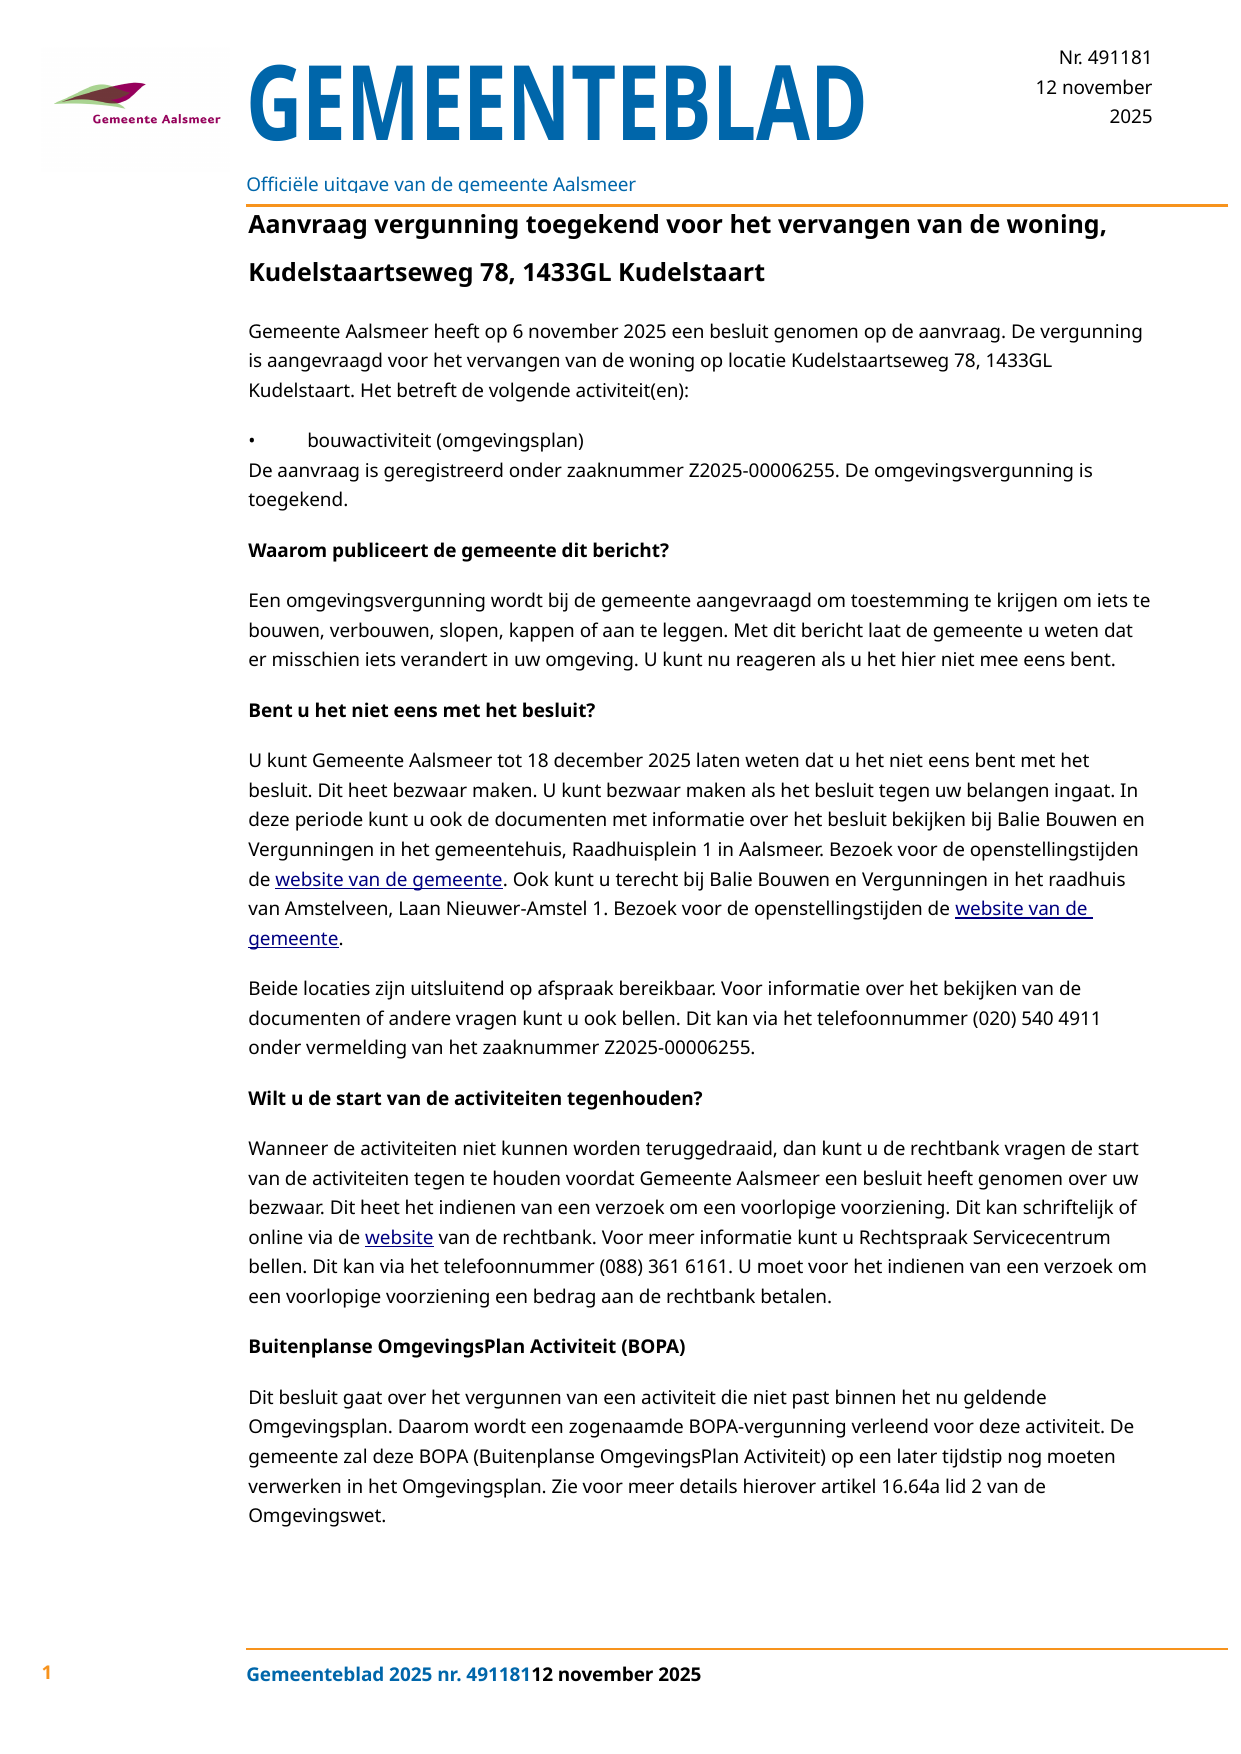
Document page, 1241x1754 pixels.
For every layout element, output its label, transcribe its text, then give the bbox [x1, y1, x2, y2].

text De aanvraag is geregistreerd onder zaaknummer Z2025-00006255. De omgevingsvergunning is toegekend. [248, 457, 1152, 512]
text Waarom publiceert de gemeente dit bericht? [248, 537, 1152, 563]
text Buitenplanse OmgevingsPlan Activiteit (BOPA) [248, 1334, 1152, 1359]
text Gemeente Aalsmeer heeft op 6 november 2025 een besluit genomen op de aanvraag. De vergunning is aangevraagd voor het vervangen van de woning op locatie Kudelstaartseweg 78, 1433GL Kudelstaart. Het betreft de volgende activiteit(en): [248, 318, 1152, 403]
text U kunt Gemeente Aalsmeer tot 18 december 2025 laten weten dat u het niet eens bent met het besluit. Dit heet bezwaar maken. U kunt bezwaar maken als het besluit tegen uw belangen ingaat. In deze periode kunt u ook de documenten met informatie over het besluit bekijken bij Balie Bouwen en Vergunningen in het gemeentehuis, Raadhuisplein 1 in Aalsmeer. Bezoek voor de openstellingstijden de website van de gemeente. Ook kunt u terecht bij Balie Bouwen en Vergunningen in het raadhuis van Amstelveen, Laan Nieuwer-Amstel 1. Bezoek voor de openstellingstijden de website van de gemeente. [248, 747, 1152, 951]
picture [41, 47, 231, 172]
text Beide locaties zijn uitsluitend op afspraak bereikbaar. Voor informatie over het bekijken van de documenten of andere vragen kunt u ook bellen. Dit kan via het telefoonnummer (020) 540 4911 onder vermelding van het zaaknummer Z2025-00006255. [248, 975, 1152, 1060]
text Wanneer de activiteiten niet kunnen worden teruggedraaid, dan kunt u de rechtbank vragen de start van de activiteiten tegen te houden voordat Gemeente Aalsmeer een besluit heeft genomen over uw bezwaar. Dit heet het indienen van een verzoek om een voorlopige voorziening. Dit kan schriftelijk of online via de website van de rechtbank. Voor meer informatie kunt u Rechtspraak Servicecentrum bellen. Dit kan via het telefoonnummer (088) 361 6161. U moet voor het indienen van een verzoek om een voorlopige voorziening een bedrag aan de rechtbank betalen. [248, 1135, 1152, 1309]
list bouwactiviteit (omgevingsplan) [248, 427, 1152, 453]
text Bent u het niet eens met het besluit? [248, 697, 1152, 723]
text Aanvraag vergunning toegekend voor het vervangen van de woning, Kudelstaartseweg 78, 1433GL Kudelstaart [248, 207, 1152, 288]
text Een omgevingsvergunning wordt bij de gemeente aangevraagd om toestemming te krijgen om iets te bouwen, verbouwen, slopen, kappen of aan te leggen. Met dit bericht laat de gemeente u weten dat er misschien iets verandert in uw omgeving. U kunt nu reageren als u het hier niet mee eens bent. [248, 587, 1152, 672]
text Wilt u de start van de activiteiten tegenhouden? [248, 1085, 1152, 1111]
text Dit besluit gaat over het vergunnen van een activiteit die niet past binnen het nu geldende Omgevingsplan. Daarom wordt een zogenaamde BOPA-vergunning verleend voor deze activiteit. De gemeente zal deze BOPA (Buitenplanse OmgevingsPlan Activiteit) op een later tijdstip nog moeten verwerken in het Omgevingsplan. Zie voor meer details hierover artikel 16.64a lid 2 van de Omgevingswet. [248, 1384, 1152, 1528]
